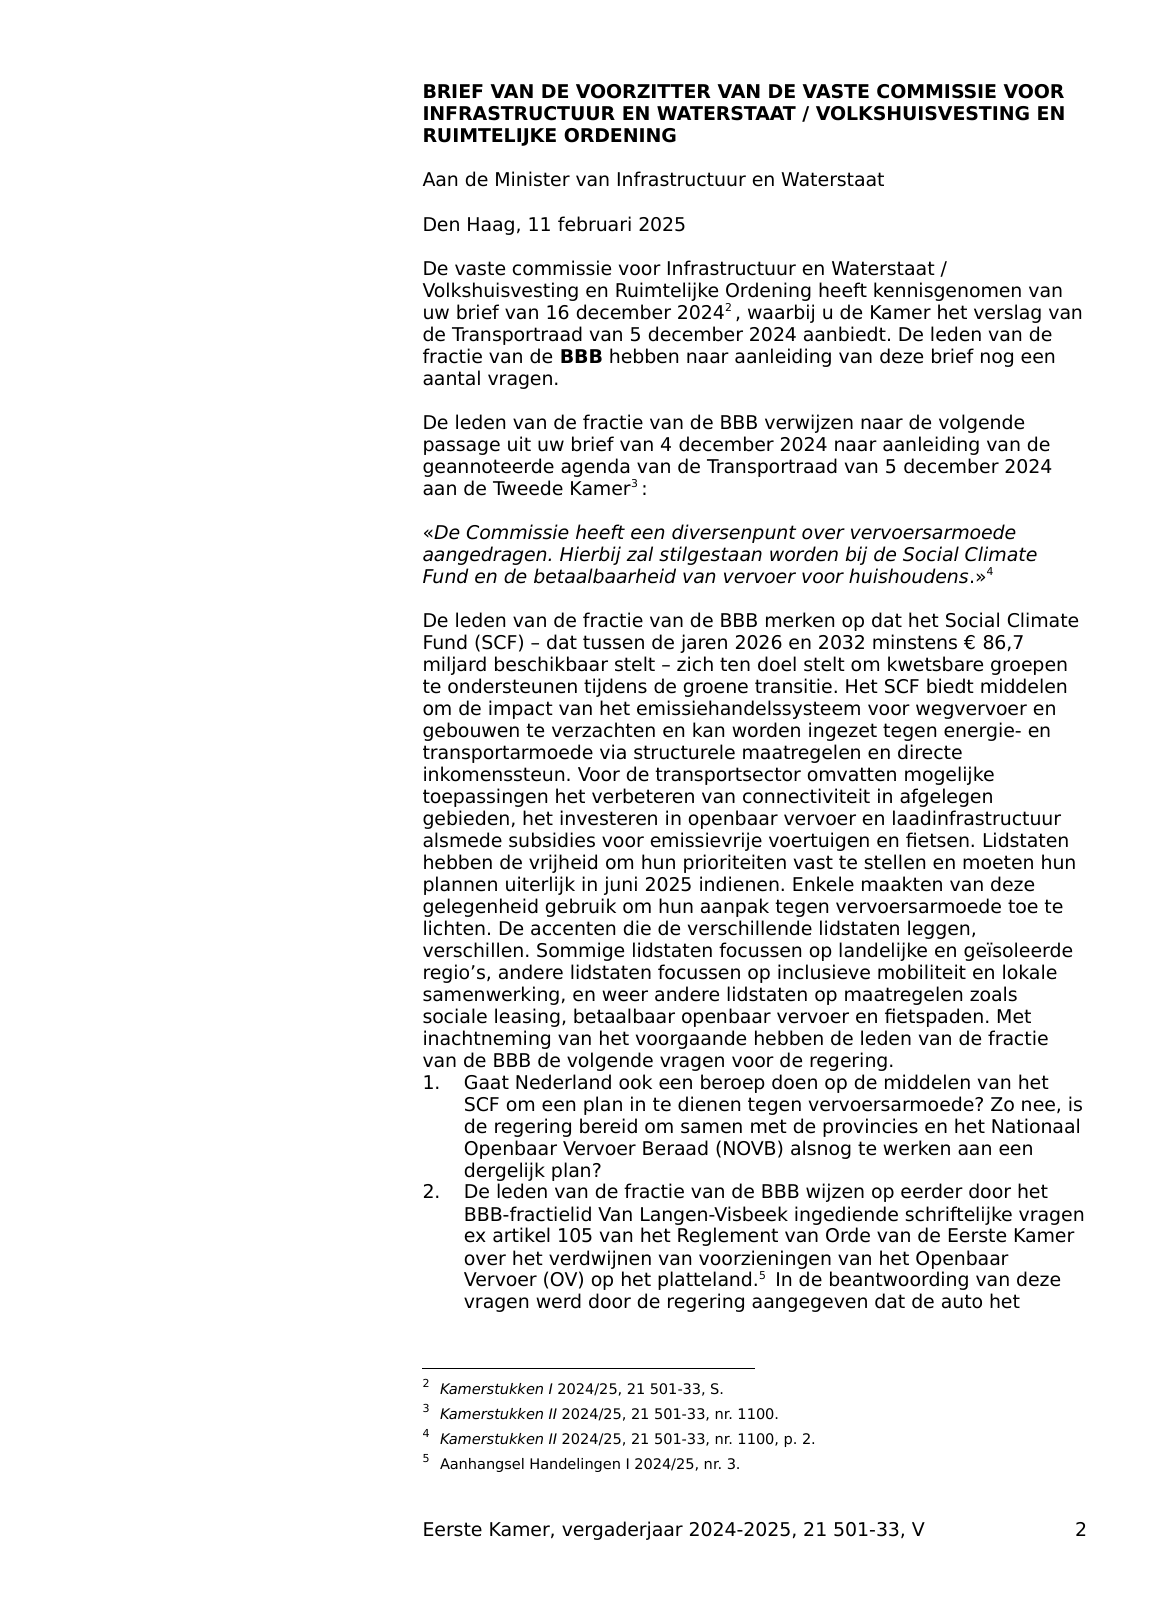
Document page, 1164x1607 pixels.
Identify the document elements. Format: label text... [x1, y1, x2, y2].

text Kamerstukken II 2024/25, 21 501-33, nr. 1100. [422, 1402, 1087, 1424]
text 1. Gaat Nederland ook een beroep doen op de middelen van het SCF om een plan in te dienen tegen vervoersarmoede? Zo nee, is de regering bereid om samen met de provincies en het Nationaal Openbaar Vervoer Beraad (NOVB) alsnog te werken aan een dergelijk plan? [422, 1072, 1087, 1181]
text De vaste commissie voor Infrastructuur en Waterstaat / Volkshuisvesting en Ruimtelijke Ordening heeft kennisgenomen van uw brief van 16 december 2024, waarbij u de Kamer het verslag van de Transportraad van 5 december 2024 aanbiedt. De leden van de fractie van de BBB hebben naar aanleiding van deze brief nog een aantal vragen. [422, 258, 1087, 389]
subtitle BRIEF VAN DE VOORZITTER VAN DE VASTE COMMISSIE VOOR INFRASTRUCTUUR EN WATERSTAAT / VOLKSHUISVESTING EN RUIMTELIJKE ORDENING [422, 81, 1087, 147]
text De leden van de fractie van de BBB merken op dat het Social Climate Fund (SCF) – dat tussen de jaren 2026 en 2032 minstens € 86,7 miljard beschikbaar stelt – zich ten doel stelt om kwetsbare groepen te ondersteunen tijdens de groene transitie. Het SCF biedt middelen om de impact van het emissiehandelssysteem voor wegvervoer en gebouwen te verzachten en kan worden ingezet tegen energie- en transportarmoede via structurele maatregelen en directe inkomenssteun. Voor de transportsector omvatten mogelijke toepassingen het verbeteren van connectiviteit in afgelegen gebieden, het investeren in openbaar vervoer en laadinfrastructuur alsmede subsidies voor emissievrije voertuigen en fietsen. Lidstaten hebben de vrijheid om hun prioriteiten vast te stellen en moeten hun plannen uiterlijk in juni 2025 indienen. Enkele maakten van deze gelegenheid gebruik om hun aanpak tegen vervoersarmoede toe te lichten. De accenten die de verschillende lidstaten leggen, verschillen. Sommige lidstaten focussen op landelijke en geïsoleerde regio’s, andere lidstaten focussen op inclusieve mobiliteit en lokale samenwerking, en weer andere lidstaten op maatregelen zoals sociale leasing, betaalbaar openbaar vervoer en fietspaden. Met inachtneming van het voorgaande hebben de leden van de fractie van de BBB de volgende vragen voor de regering. [422, 610, 1087, 1072]
text Den Haag, 11 februari 2025 [422, 213, 1087, 236]
text 2. De leden van de fractie van de BBB wijzen op eerder door het BBB-fractielid Van Langen-Visbeek ingediende schriftelijke vragen ex artikel 105 van het Reglement van Orde van de Eerste Kamer over het verdwijnen van voorzieningen van het Openbaar Vervoer (OV) op het platteland. In de beantwoording van deze vragen werd door de regering aangegeven dat de auto het [422, 1181, 1087, 1313]
text Kamerstukken I 2024/25, 21 501-33, S. [422, 1377, 1087, 1399]
text Aan de Minister van Infrastructuur en Waterstaat [422, 169, 1087, 191]
text Aanhangsel Handelingen I 2024/25, nr. 3. [422, 1452, 1087, 1474]
text De leden van de fractie van de BBB verwijzen naar de volgende passage uit uw brief van 4 december 2024 naar aanleiding van de geannoteerde agenda van de Transportraad van 5 december 2024 aan de Tweede Kamer: [422, 412, 1087, 500]
text «De Commissie heeft een diversenpunt over vervoersarmoede aangedragen. Hierbij zal stilgestaan worden bij de Social Climate Fund en de betaalbaarheid van vervoer voor huishoudens.» [422, 522, 1087, 588]
text Kamerstukken II 2024/25, 21 501-33, nr. 1100, p. 2. [422, 1427, 1087, 1449]
